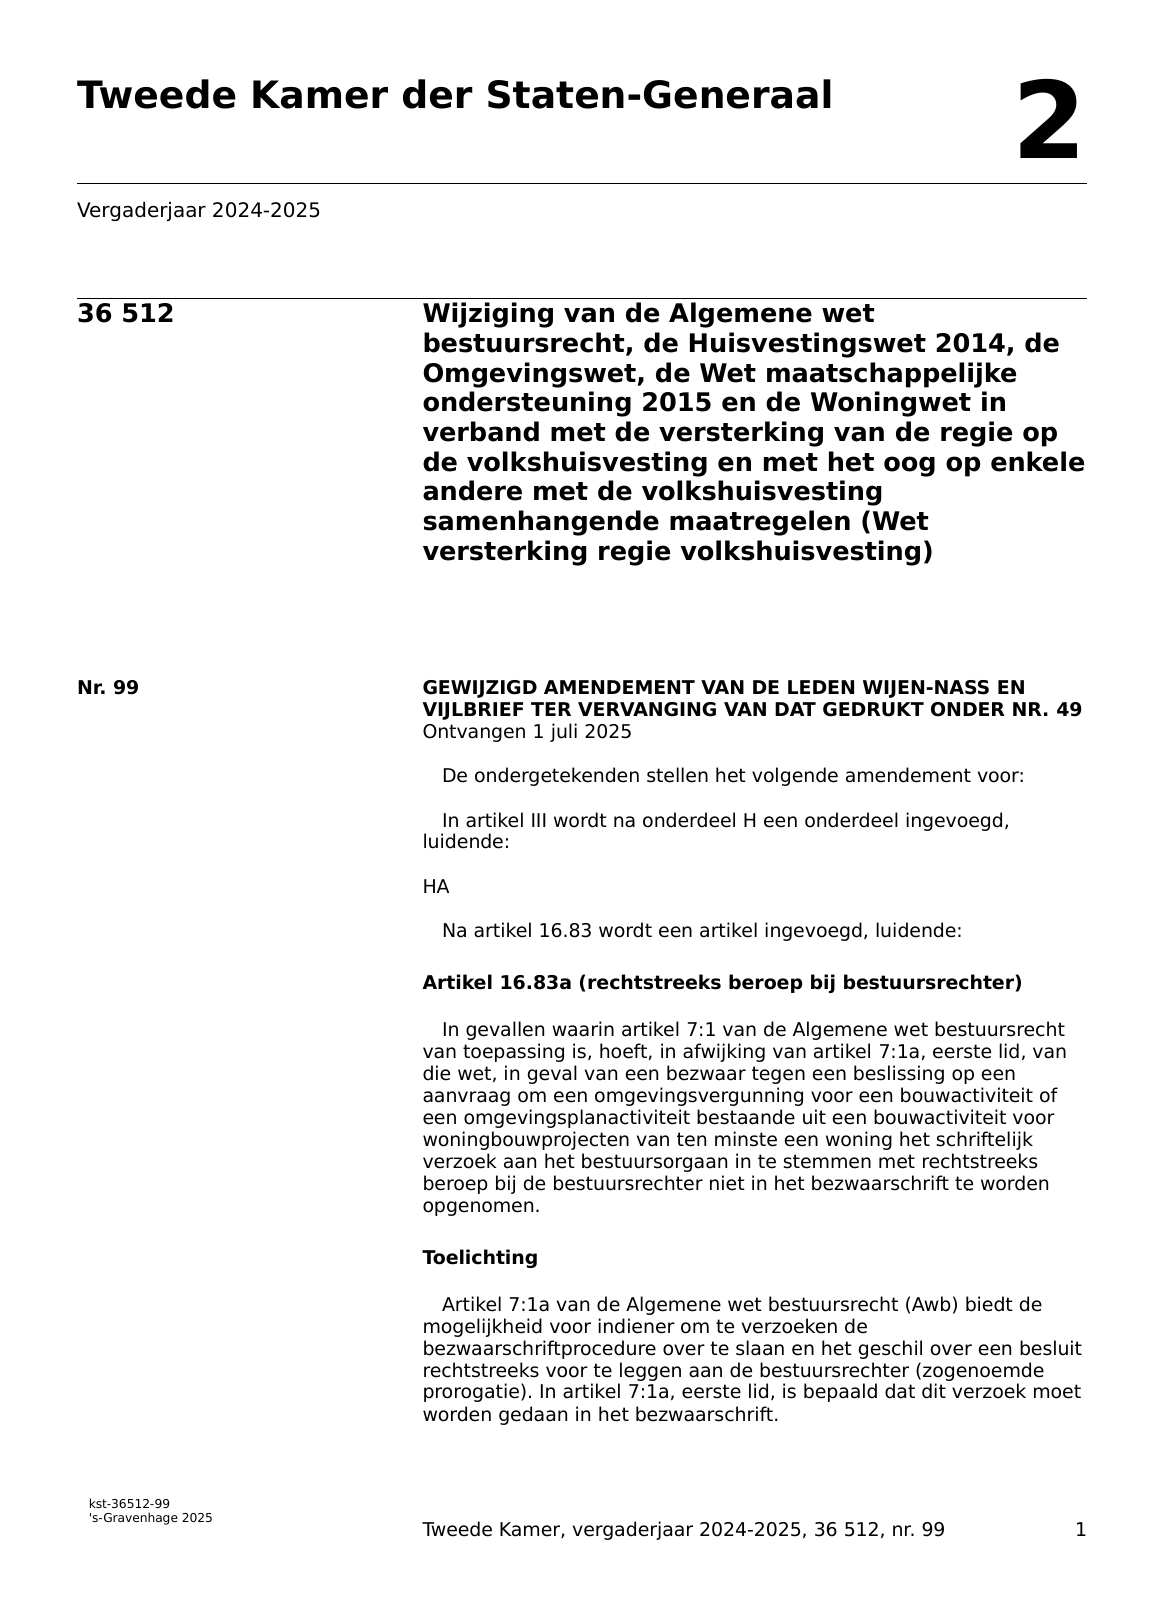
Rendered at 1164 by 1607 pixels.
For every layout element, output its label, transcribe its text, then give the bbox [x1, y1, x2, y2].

table_header 2 [886, 59, 1087, 183]
subtitle Nr. 99 GEWIJZIGD AMENDEMENT VAN DE LEDEN WIJEN-NASS EN VIJLBRIEF TER VERVANGING VAN DAT GEDRUKT ONDER NR. 49 [77, 677, 1087, 721]
text Ontvangen 1 juli 2025 [422, 721, 1087, 743]
text HA [422, 876, 1087, 898]
text De ondergetekenden stellen het volgende amendement voor: [422, 765, 1087, 787]
text 's-Gravenhage 2025 [88, 1511, 323, 1525]
subtitle Toelichting [422, 1247, 1087, 1268]
text kst-36512-99 [88, 1497, 323, 1511]
text Artikel 7:1a van de Algemene wet bestuursrecht (Awb) biedt de mogelijkheid voor indiener om te verzoeken de bezwaarschriftprocedure over te slaan en het geschil over een besluit rechtstreeks voor te leggen aan de bestuursrechter (zogenoemde prorogatie). In artikel 7:1a, eerste lid, is bepaald dat dit verzoek moet worden gedaan in het bezwaarschrift. [422, 1293, 1087, 1425]
text Na artikel 16.83 wordt een artikel ingevoegd, luidende: [422, 920, 1087, 942]
text In artikel III wordt na onderdeel H een onderdeel ingevoegd, luidende: [422, 809, 1087, 853]
subtitle Artikel 16.83a (rechtstreeks beroep bij bestuursrechter) [422, 972, 1087, 994]
table_header Tweede Kamer der Staten-Generaal [77, 59, 886, 183]
subtitle 36 512 Wijziging van de Algemene wet bestuursrecht, de Huisvestingswet 2014, de Omgevingswet, de Wet maatschappelijke ondersteuning 2015 en de Woningwet in verband met de versterking van de regie op de volkshuisvesting en met het oog op enkele andere met de volkshuisvesting samenhangende maatregelen (Wet versterking regie volkshuisvesting) [77, 299, 1087, 566]
text In gevallen waarin artikel 7:1 van de Algemene wet bestuursrecht van toepassing is, hoeft, in afwijking van artikel 7:1a, eerste lid, van die wet, in geval van een bezwaar tegen een beslissing op een aanvraag om een omgevingsvergunning voor een bouwactiviteit of een omgevingsplanactiviteit bestaande uit een bouwactiviteit voor woningbouwprojecten van ten minste een woning het schriftelijk verzoek aan het bestuursorgaan in te stemmen met rechtstreeks beroep bij de bestuursrechter niet in het bezwaarschrift te worden opgenomen. [422, 1019, 1087, 1217]
table_cell Vergaderjaar 2024-2025 [77, 184, 1087, 298]
